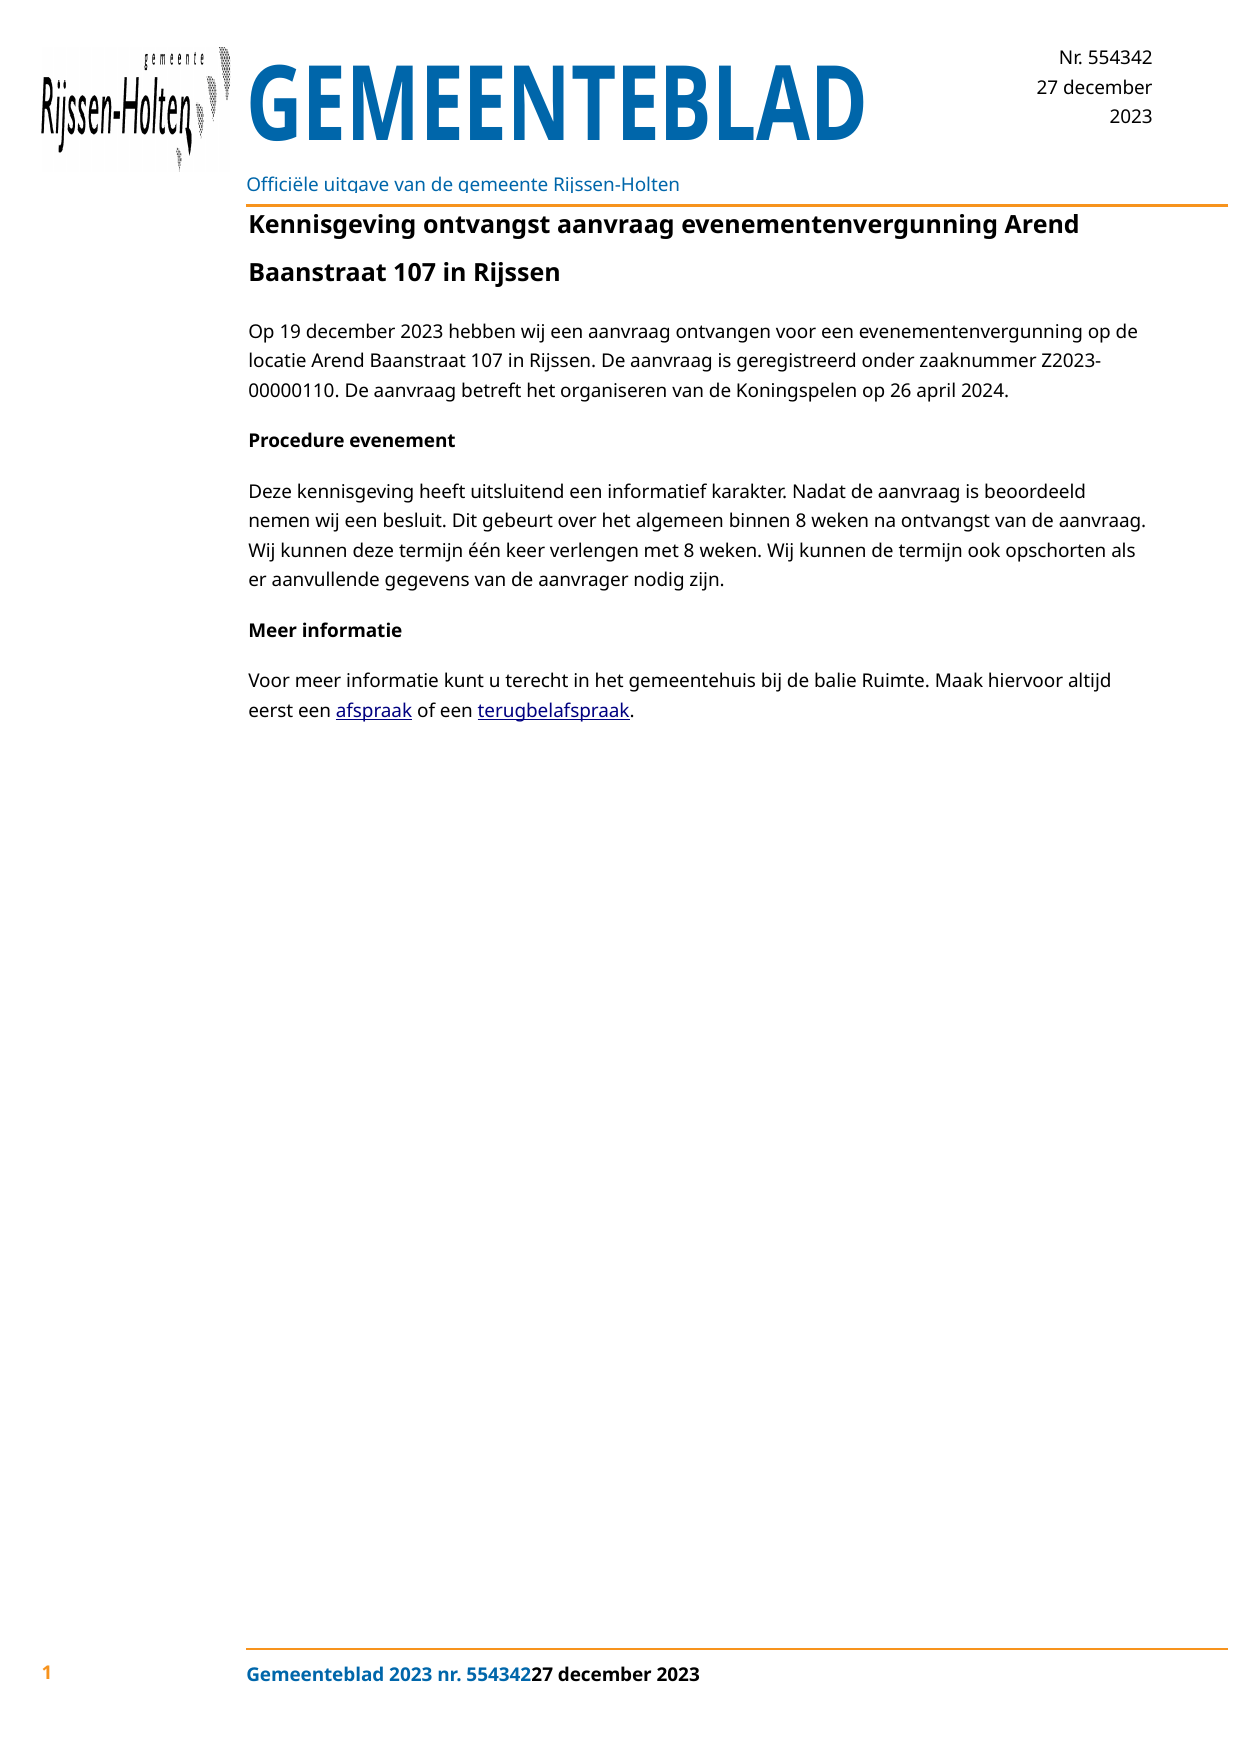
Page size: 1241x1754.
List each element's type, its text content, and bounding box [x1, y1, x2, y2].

text Meer informatie [248, 617, 1152, 643]
text Kennisgeving ontvangst aanvraag evenementenvergunning Arend Baanstraat 107 in Rijssen [248, 207, 1152, 288]
text Voor meer informatie kunt u terecht in het gemeentehuis bij de balie Ruimte. Maak hiervoor altijd eerst een afspraak of een terugbelafspraak. [248, 667, 1152, 723]
text Deze kennisgeving heeft uitsluitend een informatief karakter. Nadat de aanvraag is beoordeeld nemen wij een besluit. Dit gebeurt over het algemeen binnen 8 weken na ontvangst van de aanvraag. Wij kunnen deze termijn één keer verlengen met 8 weken. Wij kunnen de termijn ook opschorten als er aanvullende gegevens van de aanvrager nodig zijn. [248, 478, 1152, 592]
text Procedure evenement [248, 427, 1152, 453]
text Op 19 december 2023 hebben wij een aanvraag ontvangen voor een evenementenvergunning op de locatie Arend Baanstraat 107 in Rijssen. De aanvraag is geregistreerd onder zaaknummer Z2023-00000110. De aanvraag betreft het organiseren van de Koningspelen op 26 april 2024. [248, 318, 1152, 403]
picture [41, 47, 231, 172]
